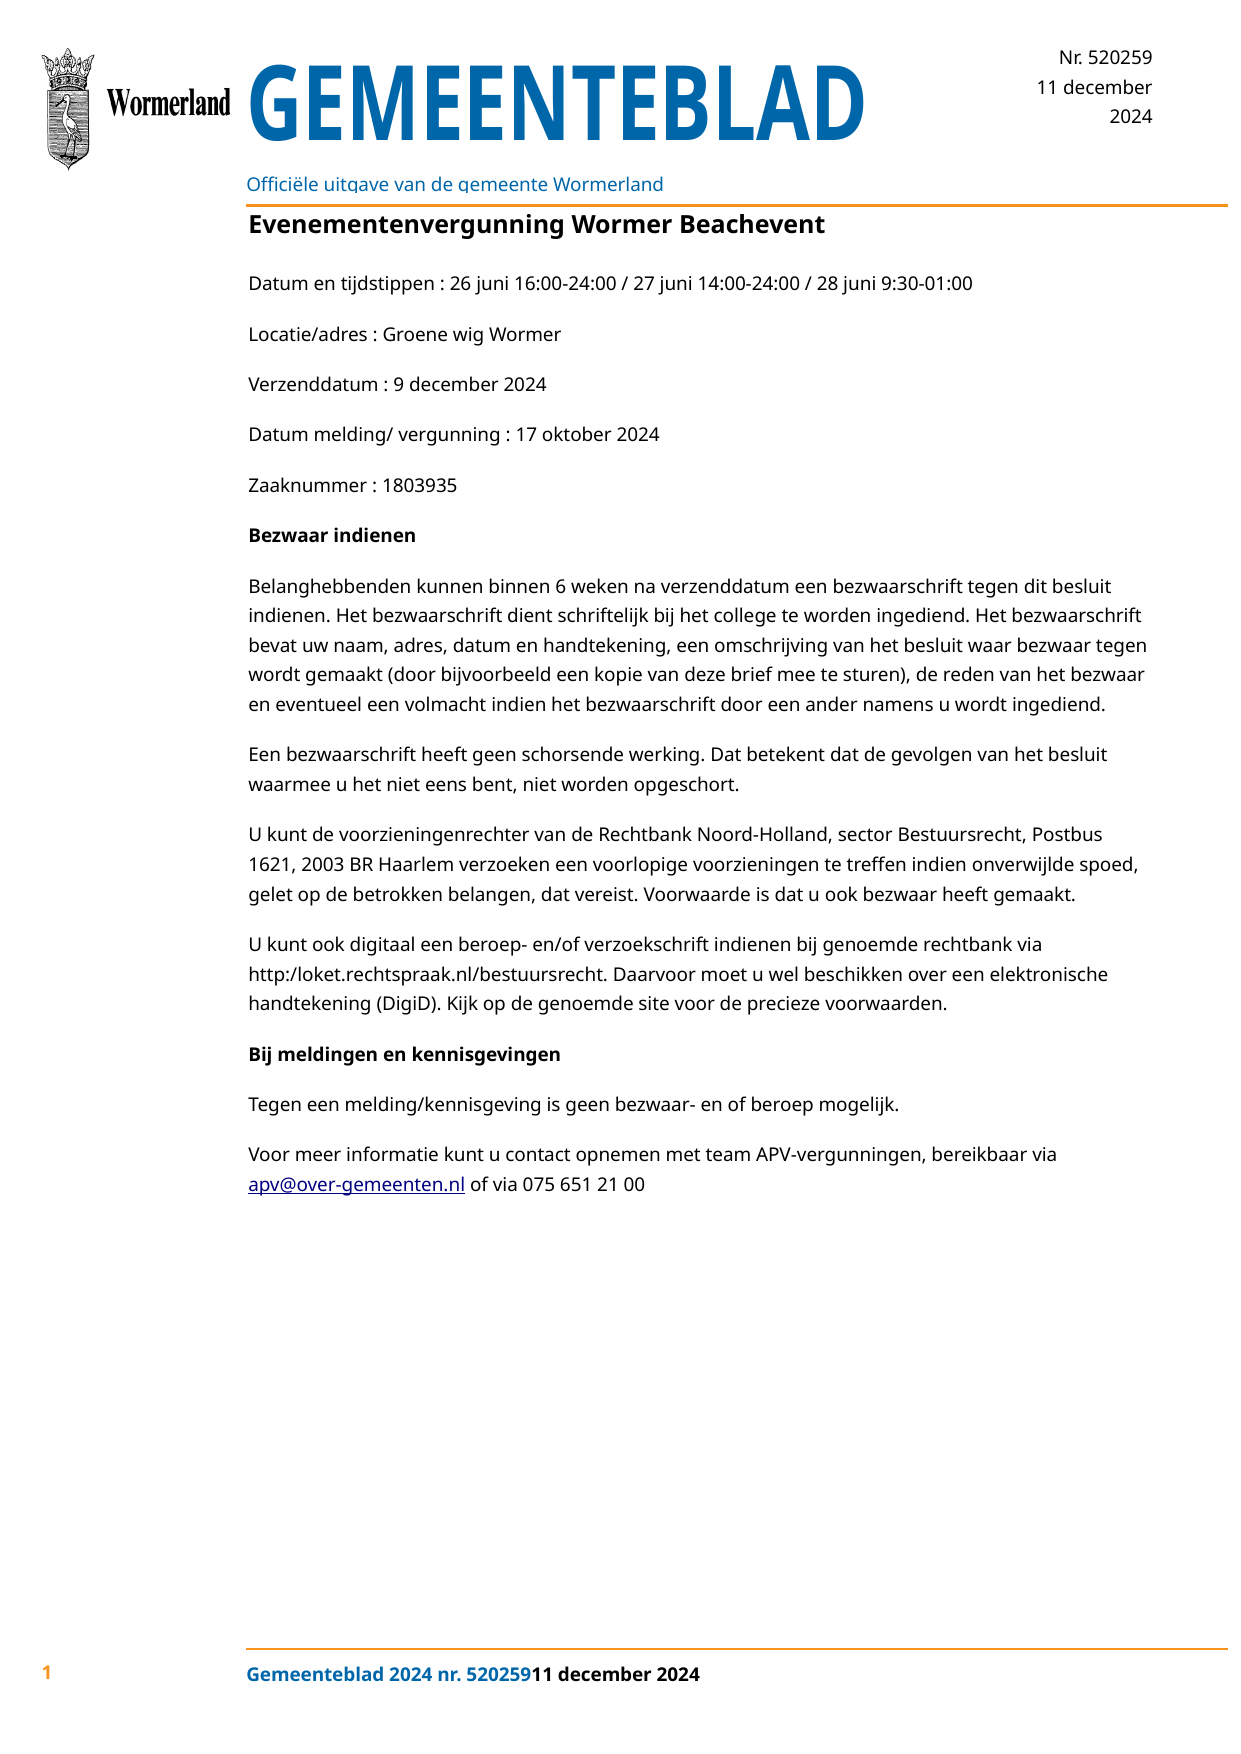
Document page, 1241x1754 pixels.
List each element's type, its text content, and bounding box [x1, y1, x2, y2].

text U kunt de voorzieningenrechter van de Rechtbank Noord-Holland, sector Bestuursrecht, Postbus 1621, 2003 BR Haarlem verzoeken een voorlopige voorzieningen te treffen indien onverwijlde spoed, gelet op de betrokken belangen, dat vereist. Voorwaarde is dat u ook bezwaar heeft gemaakt. [248, 822, 1152, 906]
text Locatie/adres : Groene wig Wormer [248, 321, 1152, 346]
text Datum en tijdstippen : 26 juni 16:00-24:00 / 27 juni 14:00-24:00 / 28 juni 9:30-01:00 [248, 270, 1152, 296]
text Bij meldingen en kennisgevingen [248, 1041, 1152, 1066]
text Evenementenvergunning Wormer Beachevent [248, 207, 1152, 241]
text Datum melding/ vergunning : 17 oktober 2024 [248, 422, 1152, 447]
text U kunt ook digitaal een beroep- en/of verzoekschrift indienen bij genoemde rechtbank via http:/loket.rechtspraak.nl/bestuursrecht. Daarvoor moet u wel beschikken over een elektronische handtekening (DigiD). Kijk op de genoemde site voor de precieze voorwaarden. [248, 931, 1152, 1016]
text Zaaknummer : 1803935 [248, 472, 1152, 498]
text Verzenddatum : 9 december 2024 [248, 371, 1152, 397]
text Voor meer informatie kunt u contact opnemen met team APV-vergunningen, bereikbaar via apv@over-gemeenten.nl of via 075 651 21 00 [248, 1142, 1152, 1197]
text Bezwaar indienen [248, 522, 1152, 548]
text Een bezwaarschrift heeft geen schorsende werking. Dat betekent dat de gevolgen van het besluit waarmee u het niet eens bent, niet worden opgeschort. [248, 742, 1152, 797]
picture [41, 47, 231, 172]
text Belanghebbenden kunnen binnen 6 weken na verzenddatum een bezwaarschrift tegen dit besluit indienen. Het bezwaarschrift dient schriftelijk bij het college te worden ingediend. Het bezwaarschrift bevat uw naam, adres, datum en handtekening, een omschrijving van het besluit waar bezwaar tegen wordt gemaakt (door bijvoorbeeld een kopie van deze brief mee te sturen), de reden van het bezwaar en eventueel een volmacht indien het bezwaarschrift door een ander namens u wordt ingediend. [248, 573, 1152, 717]
text Tegen een melding/kennisgeving is geen bezwaar- en of beroep mogelijk. [248, 1091, 1152, 1117]
